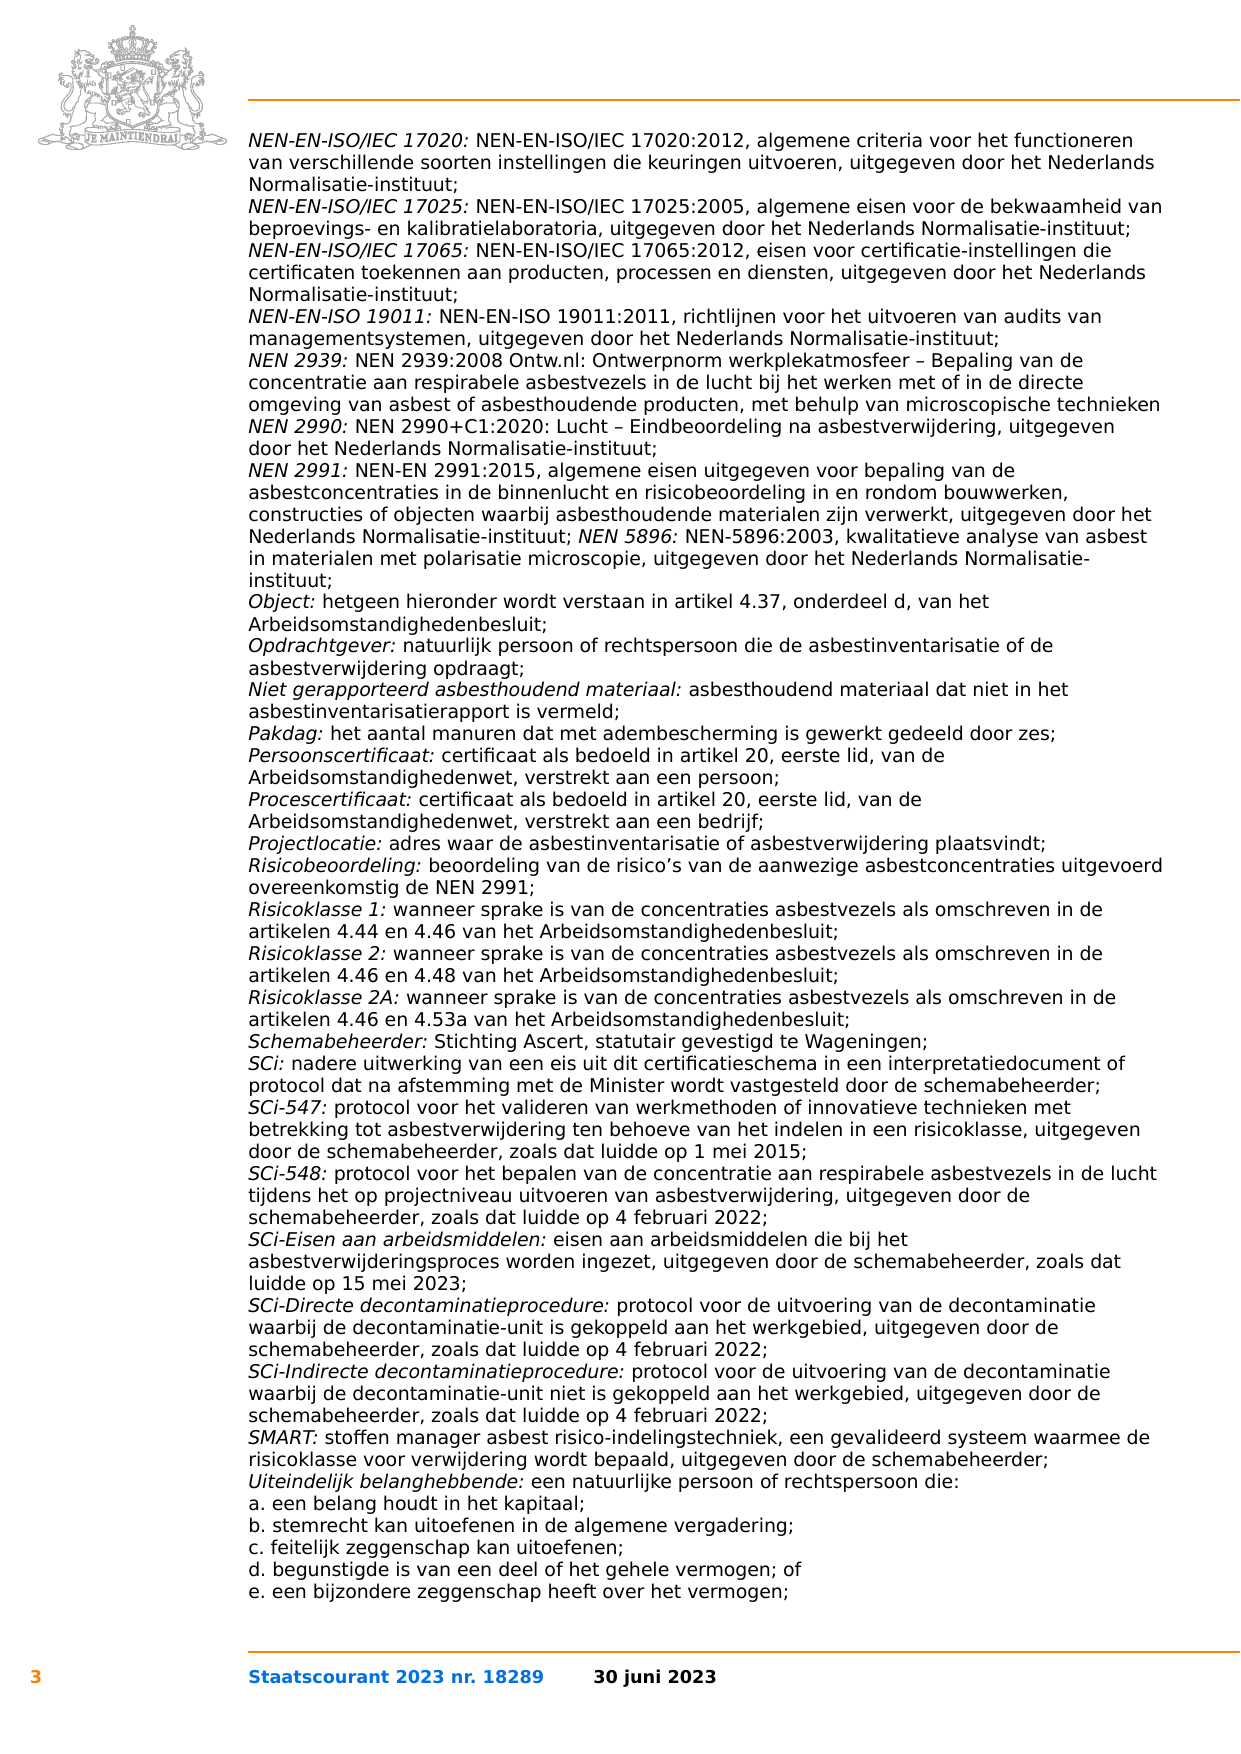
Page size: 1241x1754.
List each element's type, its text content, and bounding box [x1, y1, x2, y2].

text Risicoklasse 2: wanneer sprake is van de concentraties asbestvezels als omschreven in de artikelen 4.46 en 4.48 van het Arbeidsomstandighedenbesluit; [248, 943, 1163, 987]
text NEN-EN-ISO/IEC 17020: NEN-EN-ISO/IEC 17020:2012, algemene criteria voor het functioneren van verschillende soorten instellingen die keuringen uitvoeren, uitgegeven door het Nederlands Normalisatie-instituut; [248, 130, 1163, 196]
text c. feitelijk zeggenschap kan uitoefenen; [248, 1537, 1163, 1558]
text NEN-EN-ISO 19011: NEN-EN-ISO 19011:2011, richtlijnen voor het uitvoeren van audits van managementsystemen, uitgegeven door het Nederlands Normalisatie-instituut; [248, 306, 1163, 350]
text SMART: stoffen manager asbest risico-indelingstechniek, een gevalideerd systeem waarmee de risicoklasse voor verwijdering wordt bepaald, uitgegeven door de schemabeheerder; [248, 1427, 1163, 1471]
text b. stemrecht kan uitoefenen in de algemene vergadering; [248, 1514, 1163, 1537]
text NEN 2939: NEN 2939:2008 Ontw.nl: Ontwerpnorm werkplekatmosfeer – Bepaling van de concentratie aan respirabele asbestvezels in de lucht bij het werken met of in de directe omgeving van asbest of asbesthoudende producten, met behulp van microscopische technieken [248, 350, 1163, 416]
text d. begunstigde is van een deel of het gehele vermogen; of [248, 1558, 1163, 1581]
text NEN-EN-ISO/IEC 17025: NEN-EN-ISO/IEC 17025:2005, algemene eisen voor de bekwaamheid van beproevings- en kalibratielaboratoria, uitgegeven door het Nederlands Normalisatie-instituut; [248, 196, 1163, 240]
text SCi-Indirecte decontaminatieprocedure: protocol voor de uitvoering van de decontaminatie waarbij de decontaminatie-unit niet is gekoppeld aan het werkgebied, uitgegeven door de schemabeheerder, zoals dat luidde op 4 februari 2022; [248, 1361, 1163, 1427]
text Object: hetgeen hieronder wordt verstaan in artikel 4.37, onderdeel d, van het Arbeidsomstandighedenbesluit; [248, 591, 1163, 635]
text NEN-EN-ISO/IEC 17065: NEN-EN-ISO/IEC 17065:2012, eisen voor certificatie-instellingen die certificaten toekennen aan producten, processen en diensten, uitgegeven door het Nederlands Normalisatie-instituut; [248, 240, 1163, 306]
text Niet gerapporteerd asbesthoudend materiaal: asbesthoudend materiaal dat niet in het asbestinventarisatierapport is vermeld; [248, 679, 1163, 723]
text Opdrachtgever: natuurlijk persoon of rechtspersoon die de asbestinventarisatie of de asbestverwijdering opdraagt; [248, 635, 1163, 679]
text NEN 2991: NEN-EN 2991:2015, algemene eisen uitgegeven voor bepaling van de asbestconcentraties in de binnenlucht en risicobeoordeling in en rondom bouwwerken, constructies of objecten waarbij asbesthoudende materialen zijn verwerkt, uitgegeven door het Nederlands Normalisatie-instituut; NEN 5896: NEN-5896:2003, kwalitatieve analyse van asbest in materialen met polarisatie microscopie, uitgegeven door het Nederlands Normalisatie-instituut; [248, 459, 1163, 591]
text a. een belang houdt in het kapitaal; [248, 1493, 1163, 1514]
text SCi-Eisen aan arbeidsmiddelen: eisen aan arbeidsmiddelen die bij het asbestverwijderingsproces worden ingezet, uitgegeven door de schemabeheerder, zoals dat luidde op 15 mei 2023; [248, 1229, 1163, 1295]
picture [38, 25, 227, 150]
text SCi-548: protocol voor het bepalen van de concentratie aan respirabele asbestvezels in de lucht tijdens het op projectniveau uitvoeren van asbestverwijdering, uitgegeven door de schemabeheerder, zoals dat luidde op 4 februari 2022; [248, 1163, 1163, 1229]
text Procescertificaat: certificaat als bedoeld in artikel 20, eerste lid, van de Arbeidsomstandighedenwet, verstrekt aan een bedrijf; [248, 789, 1163, 833]
text SCi: nadere uitwerking van een eis uit dit certificatieschema in een interpretatiedocument of protocol dat na afstemming met de Minister wordt vastgesteld door de schemabeheerder; [248, 1053, 1163, 1097]
text Projectlocatie: adres waar de asbestinventarisatie of asbestverwijdering plaatsvindt; Risicobeoordeling: beoordeling van de risico’s van de aanwezige asbestconcentraties uitgevoerd overeenkomstig de NEN 2991; [248, 833, 1163, 899]
text e. een bijzondere zeggenschap heeft over het vermogen; [248, 1581, 1163, 1602]
text Pakdag: het aantal manuren dat met adembescherming is gewerkt gedeeld door zes; Persoonscertificaat: certificaat als bedoeld in artikel 20, eerste lid, van de Arbeidsomstandighedenwet, verstrekt aan een persoon; [248, 723, 1163, 789]
text SCi-547: protocol voor het valideren van werkmethoden of innovatieve technieken met betrekking tot asbestverwijdering ten behoeve van het indelen in een risicoklasse, uitgegeven door de schemabeheerder, zoals dat luidde op 1 mei 2015; [248, 1097, 1163, 1163]
text Risicoklasse 1: wanneer sprake is van de concentraties asbestvezels als omschreven in de artikelen 4.44 en 4.46 van het Arbeidsomstandighedenbesluit; [248, 899, 1163, 943]
text Uiteindelijk belanghebbende: een natuurlijke persoon of rechtspersoon die: [248, 1471, 1163, 1493]
text Risicoklasse 2A: wanneer sprake is van de concentraties asbestvezels als omschreven in de artikelen 4.46 en 4.53a van het Arbeidsomstandighedenbesluit; [248, 987, 1163, 1031]
text Schemabeheerder: Stichting Ascert, statutair gevestigd te Wageningen; [248, 1031, 1163, 1053]
text SCi-Directe decontaminatieprocedure: protocol voor de uitvoering van de decontaminatie waarbij de decontaminatie-unit is gekoppeld aan het werkgebied, uitgegeven door de schemabeheerder, zoals dat luidde op 4 februari 2022; [248, 1295, 1163, 1361]
text NEN 2990: NEN 2990+C1:2020: Lucht – Eindbeoordeling na asbestverwijdering, uitgegeven door het Nederlands Normalisatie-instituut; [248, 416, 1163, 459]
